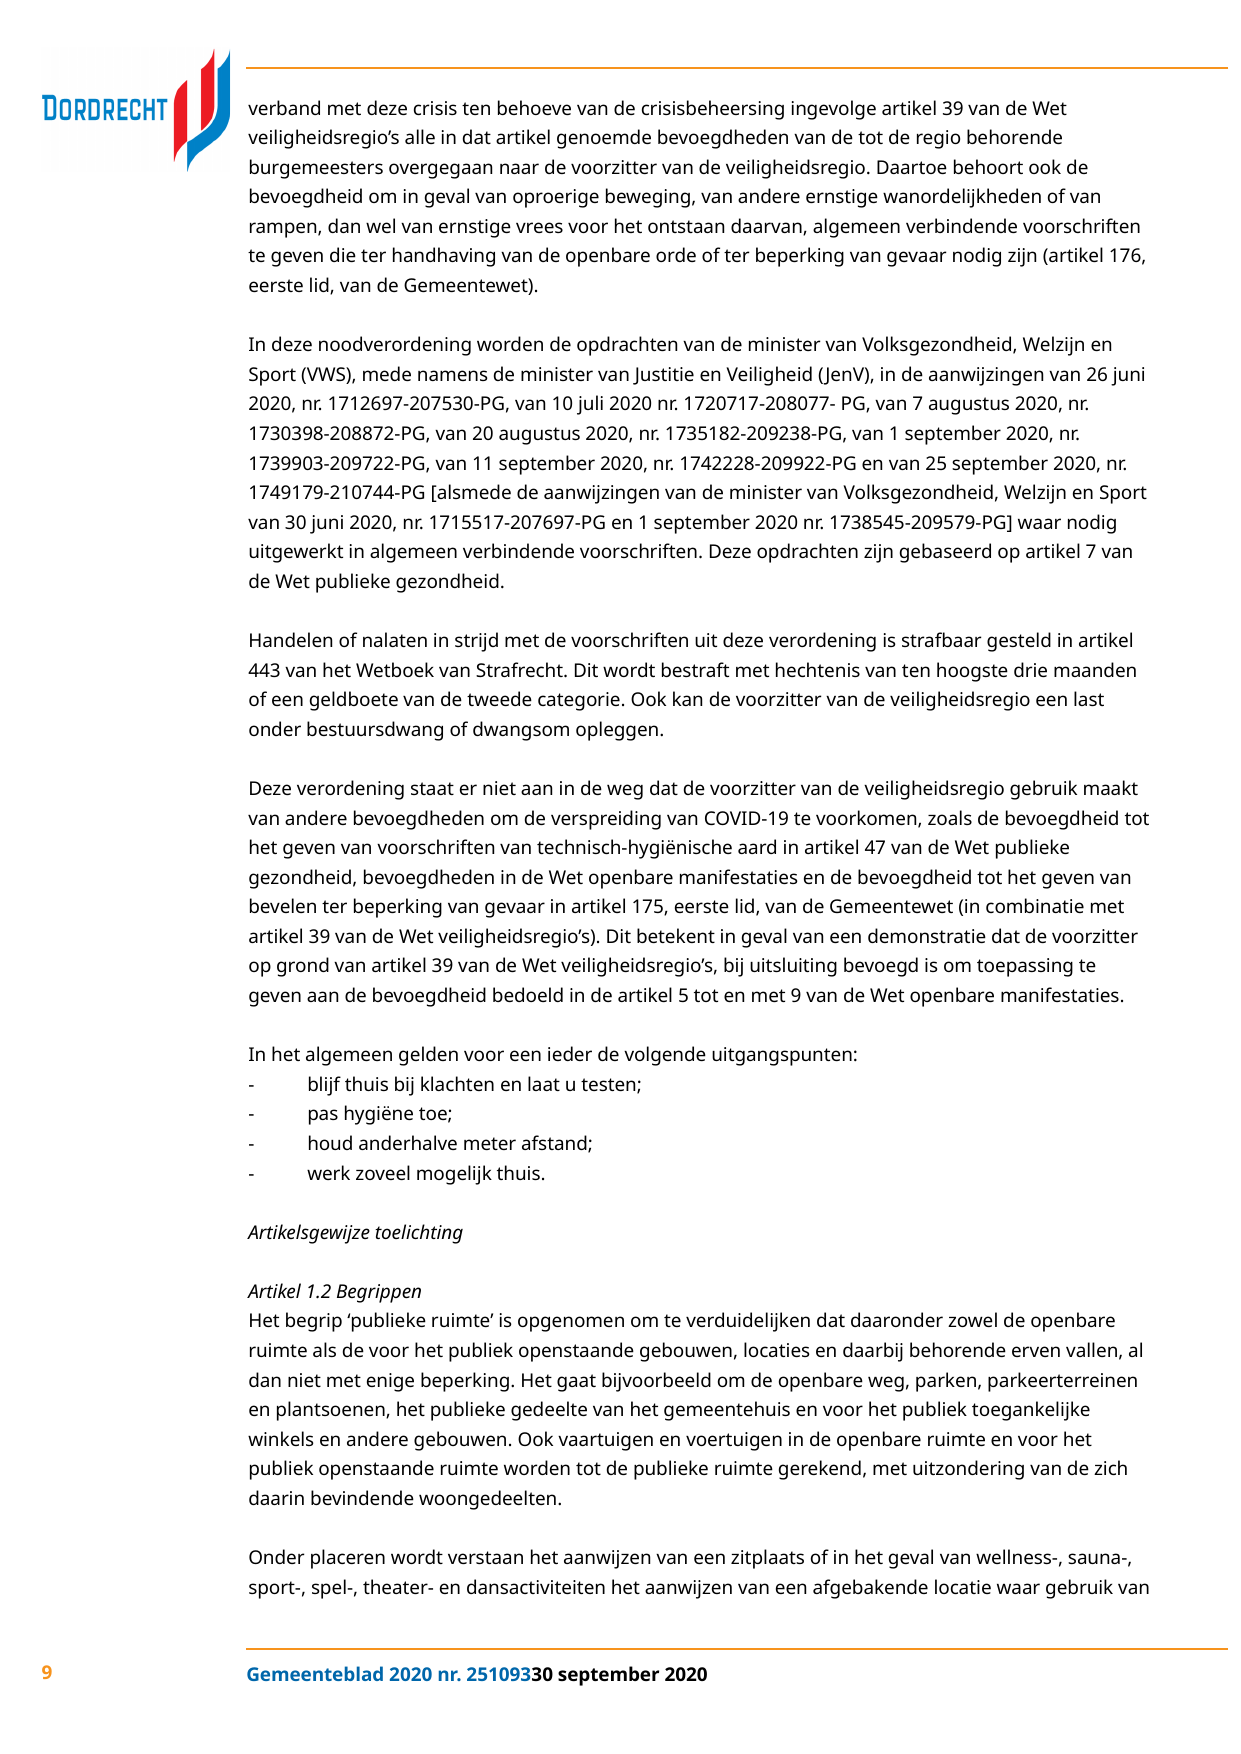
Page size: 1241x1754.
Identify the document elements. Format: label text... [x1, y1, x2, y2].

text In deze noodverordening worden de opdrachten van de minister van Volksgezondheid, Welzijn en Sport (VWS), mede namens de minister van Justitie en Veiligheid (JenV), in de aanwijzingen van 26 juni 2020, nr. 1712697-207530-PG, van 10 juli 2020 nr. 1720717-208077- PG, van 7 augustus 2020, nr. 1730398-208872-PG, van 20 augustus 2020, nr. 1735182-209238-PG, van 1 september 2020, nr. 1739903-209722-PG, van 11 september 2020, nr. 1742228-209922-PG en van 25 september 2020, nr. 1749179-210744-PG [alsmede de aanwijzingen van de minister van Volksgezondheid, Welzijn en Sport van 30 juni 2020, nr. 1715517-207697-PG en 1 september 2020 nr. 1738545-209579-PG] waar nodig uitgewerkt in algemeen verbindende voorschriften. Deze opdrachten zijn gebaseerd op artikel 7 van de Wet publieke gezondheid. [248, 331, 1152, 594]
list blijf thuis bij klachten en laat u testen; [248, 1071, 1152, 1097]
text Artikel 1.2 Begrippen [248, 1278, 1152, 1304]
text In het algemeen gelden voor een ieder de volgende uitgangspunten: [248, 1041, 1152, 1067]
list pas hygiëne toe; [248, 1101, 1152, 1126]
list werk zoveel mogelijk thuis. [248, 1160, 1152, 1186]
text Onder placeren wordt verstaan het aanwijzen van een zitplaats of in het geval van wellness-, sauna-, sport-, spel-, theater- en dansactiviteiten het aanwijzen van een afgebakende locatie waar gebruik van [248, 1544, 1152, 1600]
picture [41, 47, 231, 172]
text Deze verordening staat er niet aan in de weg dat de voorzitter van de veiligheidsregio gebruik maakt van andere bevoegdheden om de verspreiding van COVID-19 te voorkomen, zoals de bevoegdheid tot het geven van voorschriften van technisch-hygiënische aard in artikel 47 van de Wet publieke gezondheid, bevoegdheden in de Wet openbare manifestaties en de bevoegdheid tot het geven van bevelen ter beperking van gevaar in artikel 175, eerste lid, van de Gemeentewet (in combinatie met artikel 39 van de Wet veiligheidsregio’s). Dit betekent in geval van een demonstratie dat de voorzitter op grond van artikel 39 van de Wet veiligheidsregio’s, bij uitsluiting bevoegd is om toepassing te geven aan de bevoegdheid bedoeld in de artikel 5 tot en met 9 van de Wet openbare manifestaties. [248, 775, 1152, 1008]
text Handelen of nalaten in strijd met de voorschriften uit deze verordening is strafbaar gesteld in artikel 443 van het Wetboek van Strafrecht. Dit wordt bestraft met hechtenis van ten hoogste drie maanden of een geldboete van de tweede categorie. Ook kan de voorzitter van de veiligheidsregio een last onder bestuursdwang of dwangsom opleggen. [248, 627, 1152, 742]
text verband met deze crisis ten behoeve van de crisisbeheersing ingevolge artikel 39 van de Wet veiligheidsregio’s alle in dat artikel genoemde bevoegdheden van de tot de regio behorende burgemeesters overgegaan naar de voorzitter van de veiligheidsregio. Daartoe behoort ook de bevoegdheid om in geval van oproerige beweging, van andere ernstige wanordelijkheden of van rampen, dan wel van ernstige vrees voor het ontstaan daarvan, algemeen verbindende voorschriften te geven die ter handhaving van de openbare orde of ter beperking van gevaar nodig zijn (artikel 176, eerste lid, van de Gemeentewet). [248, 95, 1152, 298]
text Het begrip ‘publieke ruimte’ is opgenomen om te verduidelijken dat daaronder zowel de openbare ruimte als de voor het publiek openstaande gebouwen, locaties en daarbij behorende erven vallen, al dan niet met enige beperking. Het gaat bijvoorbeeld om de openbare weg, parken, parkeerterreinen en plantsoenen, het publieke gedeelte van het gemeentehuis en voor het publiek toegankelijke winkels en andere gebouwen. Ook vaartuigen en voertuigen in de openbare ruimte en voor het publiek openstaande ruimte worden tot de publieke ruimte gerekend, met uitzondering van de zich daarin bevindende woongedeelten. [248, 1308, 1152, 1511]
list houd anderhalve meter afstand; [248, 1130, 1152, 1156]
text Artikelsgewijze toelichting [248, 1219, 1152, 1245]
